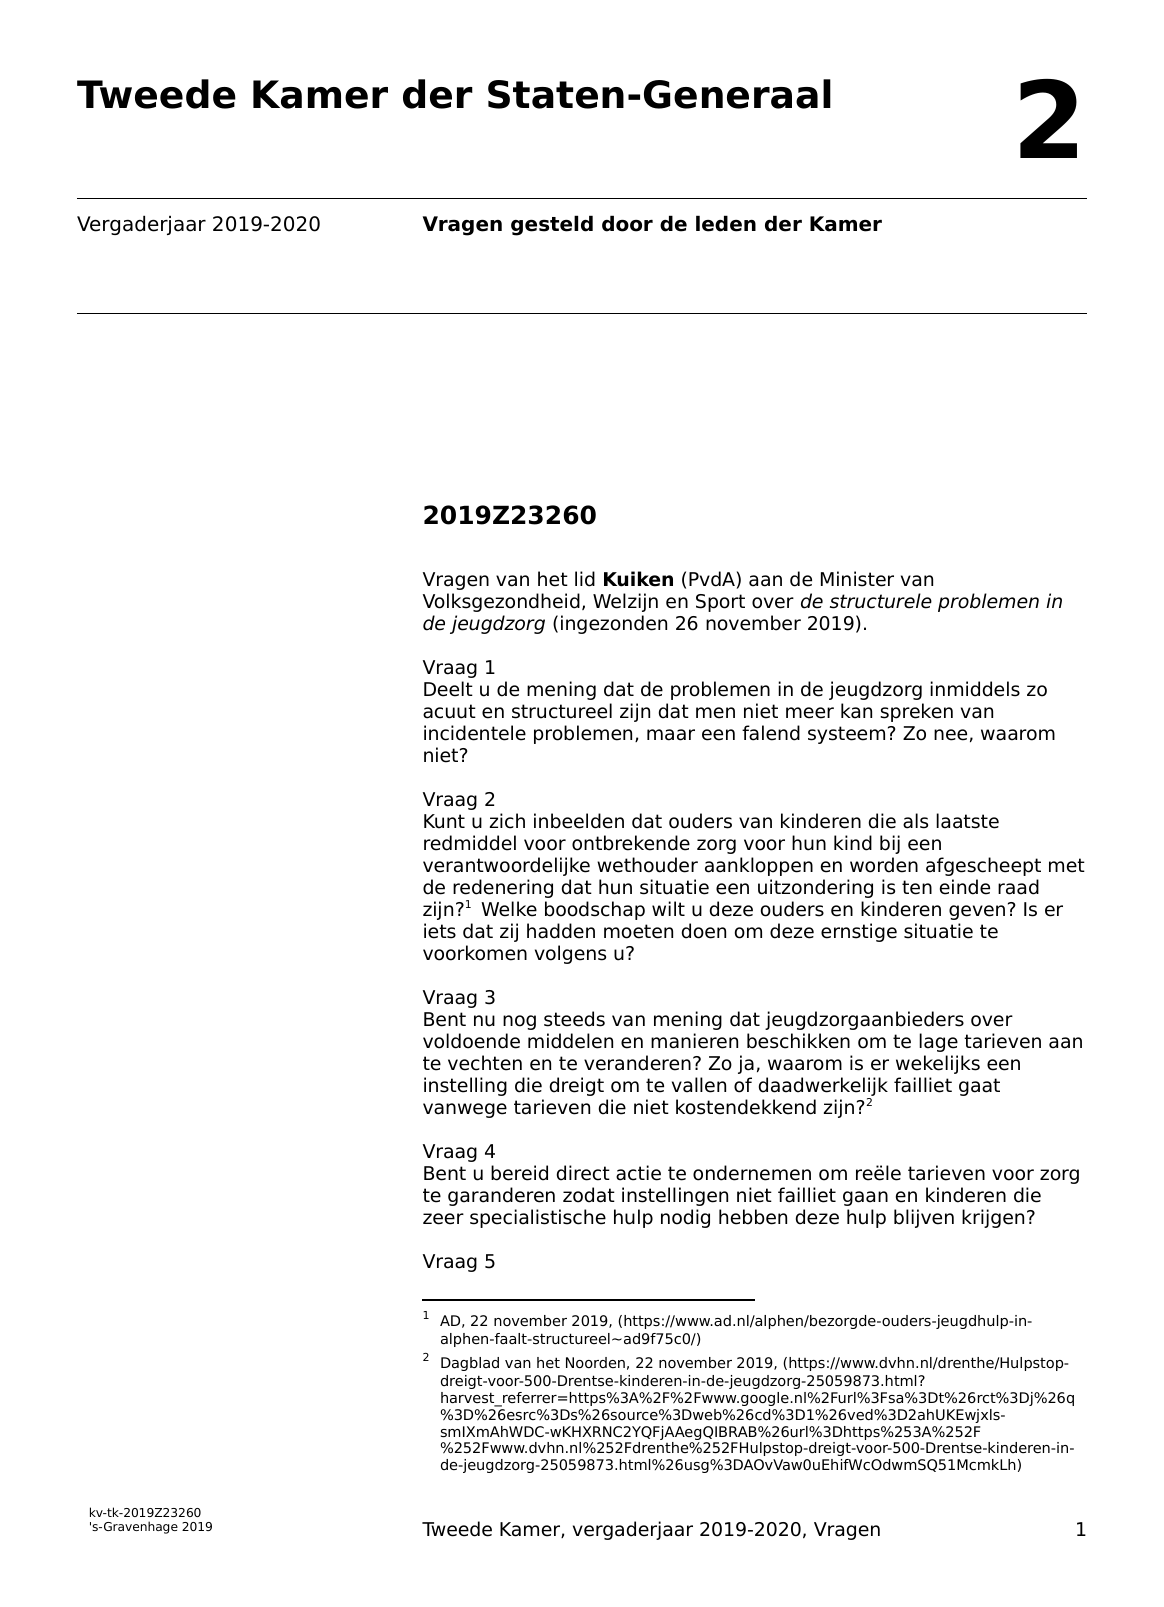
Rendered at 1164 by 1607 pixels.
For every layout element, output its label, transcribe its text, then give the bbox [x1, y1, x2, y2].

text Vraag 2 [422, 789, 1087, 811]
text Kunt u zich inbeelden dat ouders van kinderen die als laatste redmiddel voor ontbrekende zorg voor hun kind bij een verantwoordelijke wethouder aankloppen en worden afgescheept met de redenering dat hun situatie een uitzondering is ten einde raad zijn? Welke boodschap wilt u deze ouders en kinderen geven? Is er iets dat zij hadden moeten doen om deze ernstige situatie te voorkomen volgens u? [422, 811, 1087, 965]
table_cell Vragen gesteld door de leden der Kamer [422, 199, 1087, 313]
text 2019Z23260 [422, 501, 1087, 531]
table_header Tweede Kamer der Staten-Generaal [77, 59, 886, 198]
text Vraag 5 [422, 1251, 1087, 1273]
text AD, 22 november 2019, (https://www.ad.nl/alphen/bezorgde-ouders-jeugdhulp-in-alphen-faalt-structureel~ad9f75c0/) [422, 1309, 1087, 1348]
table_cell Vergaderjaar 2019-2020 [77, 199, 422, 313]
text Deelt u de mening dat de problemen in de jeugdzorg inmiddels zo acuut en structureel zijn dat men niet meer kan spreken van incidentele problemen, maar een falend systeem? Zo nee, waarom niet? [422, 679, 1087, 767]
text Vraag 3 [422, 987, 1087, 1009]
text Bent nu nog steeds van mening dat jeugdzorgaanbieders over voldoende middelen en manieren beschikken om te lage tarieven aan te vechten en te veranderen? Zo ja, waarom is er wekelijks een instelling die dreigt om te vallen of daadwerkelijk failliet gaat vanwege tarieven die niet kostendekkend zijn? [422, 1009, 1087, 1119]
text Vraag 1 [422, 657, 1087, 679]
table_header 2 [886, 59, 1087, 198]
text Bent u bereid direct actie te ondernemen om reële tarieven voor zorg te garanderen zodat instellingen niet failliet gaan en kinderen die zeer specialistische hulp nodig hebben deze hulp blijven krijgen? [422, 1163, 1087, 1229]
text Vraag 4 [422, 1141, 1087, 1163]
text Dagblad van het Noorden, 22 november 2019, (https://www.dvhn.nl/drenthe/Hulpstop-dreigt-voor-500-Drentse-kinderen-in-de-jeugdzorg-25059873.html?harvest_referrer=https%3A%2F%2Fwww.google.nl%2Furl%3Fsa%3Dt%26rct%3Dj%26q%3D%26esrc%3Ds%26source%3Dweb%26cd%3D1%26ved%3D2ahUKEwjxls-smIXmAhWDC-wKHXRNC2YQFjAAegQIBRAB%26url%3Dhttps%253A%252F%252Fwww.dvhn.nl%252Fdrenthe%252FHulpstop-dreigt-voor-500-Drentse-kinderen-in-de-jeugdzorg-25059873.html%26usg%3DAOvVaw0uEhifWcOdwmSQ51McmkLh) [422, 1351, 1087, 1474]
text 's-Gravenhage 2019 [88, 1520, 323, 1534]
text kv-tk-2019Z23260 [88, 1506, 323, 1520]
text Vragen van het lid Kuiken (PvdA) aan de Minister van Volksgezondheid, Welzijn en Sport over de structurele problemen in de jeugdzorg (ingezonden 26 november 2019). [422, 569, 1087, 635]
